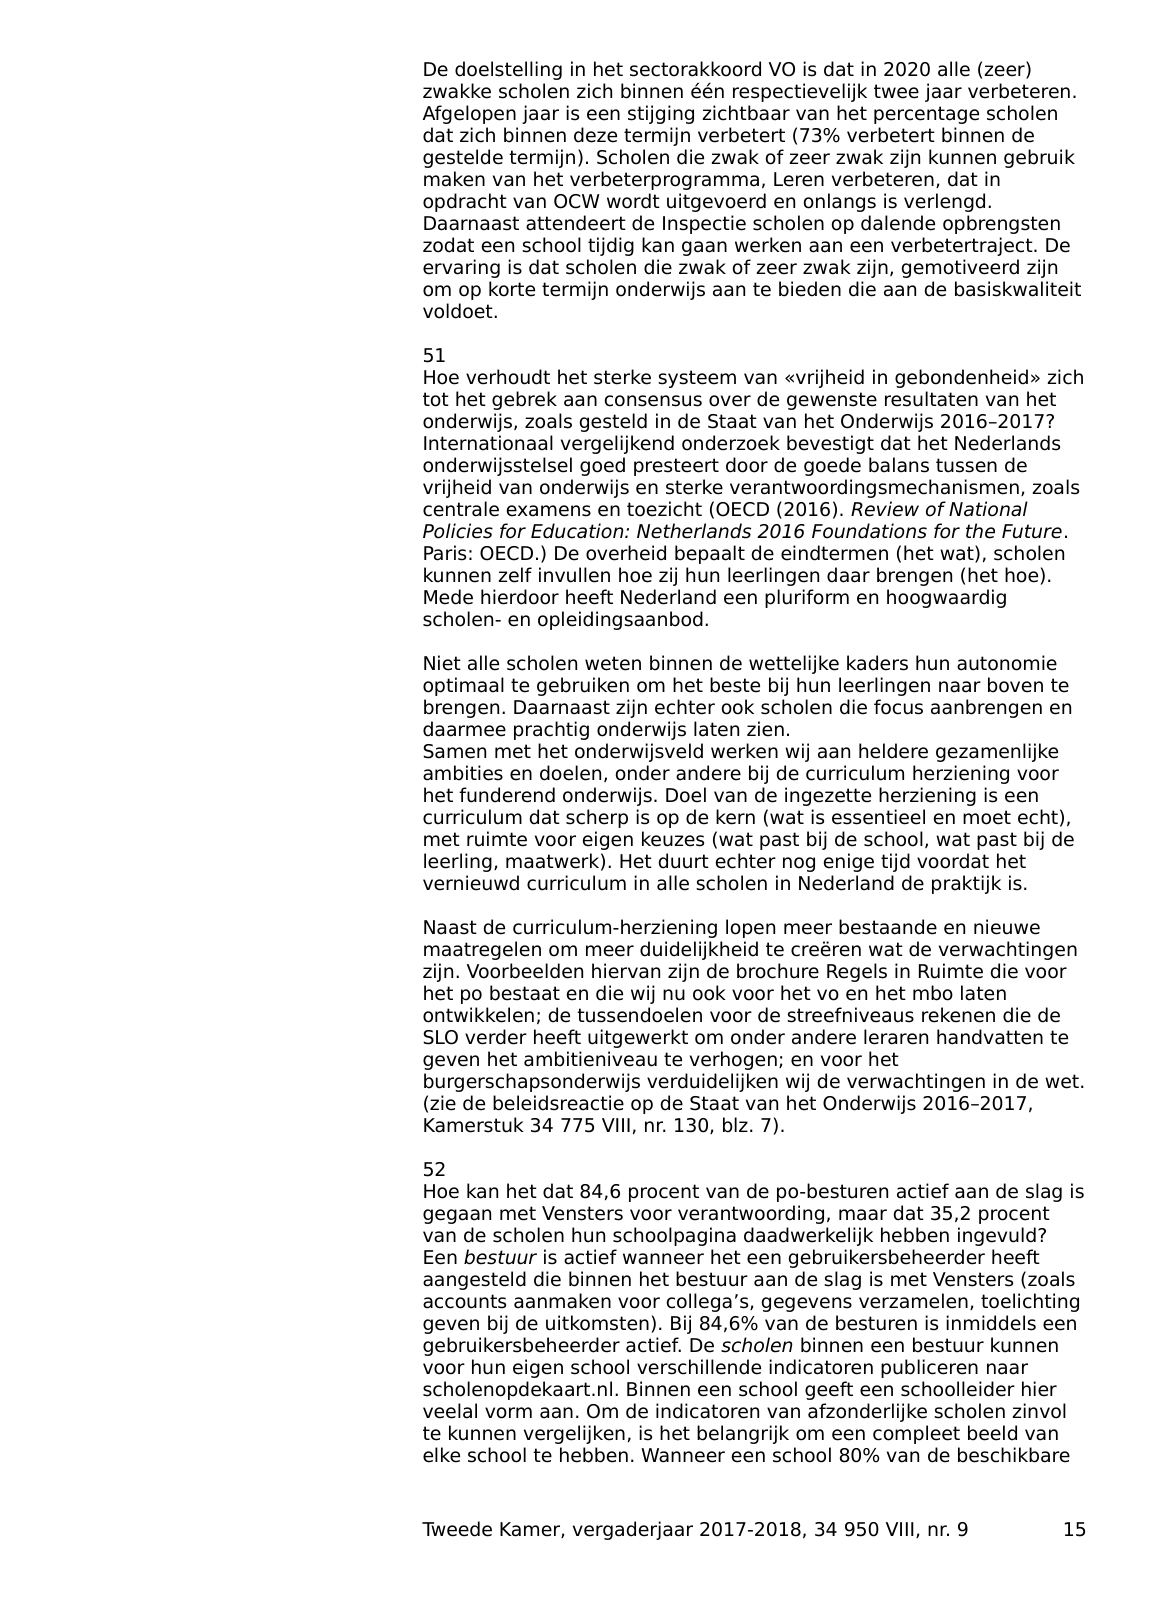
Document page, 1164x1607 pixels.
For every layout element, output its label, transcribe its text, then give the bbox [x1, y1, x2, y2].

text De doelstelling in het sectorakkoord VO is dat in 2020 alle (zeer) zwakke scholen zich binnen één respectievelijk twee jaar verbeteren. Afgelopen jaar is een stijging zichtbaar van het percentage scholen dat zich binnen deze termijn verbetert (73% verbetert binnen de gestelde termijn). Scholen die zwak of zeer zwak zijn kunnen gebruik maken van het verbeterprogramma, Leren verbeteren, dat in opdracht van OCW wordt uitgevoerd en onlangs is verlengd. Daarnaast attendeert de Inspectie scholen op dalende opbrengsten zodat een school tijdig kan gaan werken aan een verbetertraject. De ervaring is dat scholen die zwak of zeer zwak zijn, gemotiveerd zijn om op korte termijn onderwijs aan te bieden die aan de basiskwaliteit voldoet. [422, 59, 1087, 323]
text Niet alle scholen weten binnen de wettelijke kaders hun autonomie optimaal te gebruiken om het beste bij hun leerlingen naar boven te brengen. Daarnaast zijn echter ook scholen die focus aanbrengen en daarmee prachtig onderwijs laten zien. [422, 653, 1087, 741]
text 51 [422, 345, 1087, 367]
text Hoe kan het dat 84,6 procent van de po-besturen actief aan de slag is gegaan met Vensters voor verantwoording, maar dat 35,2 procent van de scholen hun schoolpagina daadwerkelijk hebben ingevuld? [422, 1181, 1087, 1247]
text Naast de curriculum-herziening lopen meer bestaande en nieuwe maatregelen om meer duidelijkheid te creëren wat de verwachtingen zijn. Voorbeelden hiervan zijn de brochure Regels in Ruimte die voor het po bestaat en die wij nu ook voor het vo en het mbo laten ontwikkelen; de tussendoelen voor de streefniveaus rekenen die de SLO verder heeft uitgewerkt om onder andere leraren handvatten te geven het ambitieniveau te verhogen; en voor het burgerschapsonderwijs verduidelijken wij de verwachtingen in de wet. (zie de beleidsreactie op de Staat van het Onderwijs 2016–2017, Kamerstuk 34 775 VIII, nr. 130, blz. 7). [422, 917, 1087, 1137]
text 52 [422, 1159, 1087, 1181]
text Samen met het onderwijsveld werken wij aan heldere gezamenlijke ambities en doelen, onder andere bij de curriculum herziening voor het funderend onderwijs. Doel van de ingezette herziening is een curriculum dat scherp is op de kern (wat is essentieel en moet echt), met ruimte voor eigen keuzes (wat past bij de school, wat past bij de leerling, maatwerk). Het duurt echter nog enige tijd voordat het vernieuwd curriculum in alle scholen in Nederland de praktijk is. [422, 741, 1087, 895]
text Een bestuur is actief wanneer het een gebruikersbeheerder heeft aangesteld die binnen het bestuur aan de slag is met Vensters (zoals accounts aanmaken voor collega’s, gegevens verzamelen, toelichting geven bij de uitkomsten). Bij 84,6% van de besturen is inmiddels een gebruikersbeheerder actief. De scholen binnen een bestuur kunnen voor hun eigen school verschillende indicatoren publiceren naar scholenopdekaart.nl. Binnen een school geeft een schoolleider hier veelal vorm aan. Om de indicatoren van afzonderlijke scholen zinvol te kunnen vergelijken, is het belangrijk om een compleet beeld van elke school te hebben. Wanneer een school 80% van de beschikbare [422, 1247, 1087, 1467]
text Hoe verhoudt het sterke systeem van «vrijheid in gebondenheid» zich tot het gebrek aan consensus over de gewenste resultaten van het onderwijs, zoals gesteld in de Staat van het Onderwijs 2016–2017? [422, 367, 1087, 433]
text Internationaal vergelijkend onderzoek bevestigt dat het Nederlands onderwijsstelsel goed presteert door de goede balans tussen de vrijheid van onderwijs en sterke verantwoordingsmechanismen, zoals centrale examens en toezicht (OECD (2016). Review of National Policies for Education: Netherlands 2016 Foundations for the Future. Paris: OECD.) De overheid bepaalt de eindtermen (het wat), scholen kunnen zelf invullen hoe zij hun leerlingen daar brengen (het hoe). Mede hierdoor heeft Nederland een pluriform en hoogwaardig scholen- en opleidingsaanbod. [422, 433, 1087, 631]
